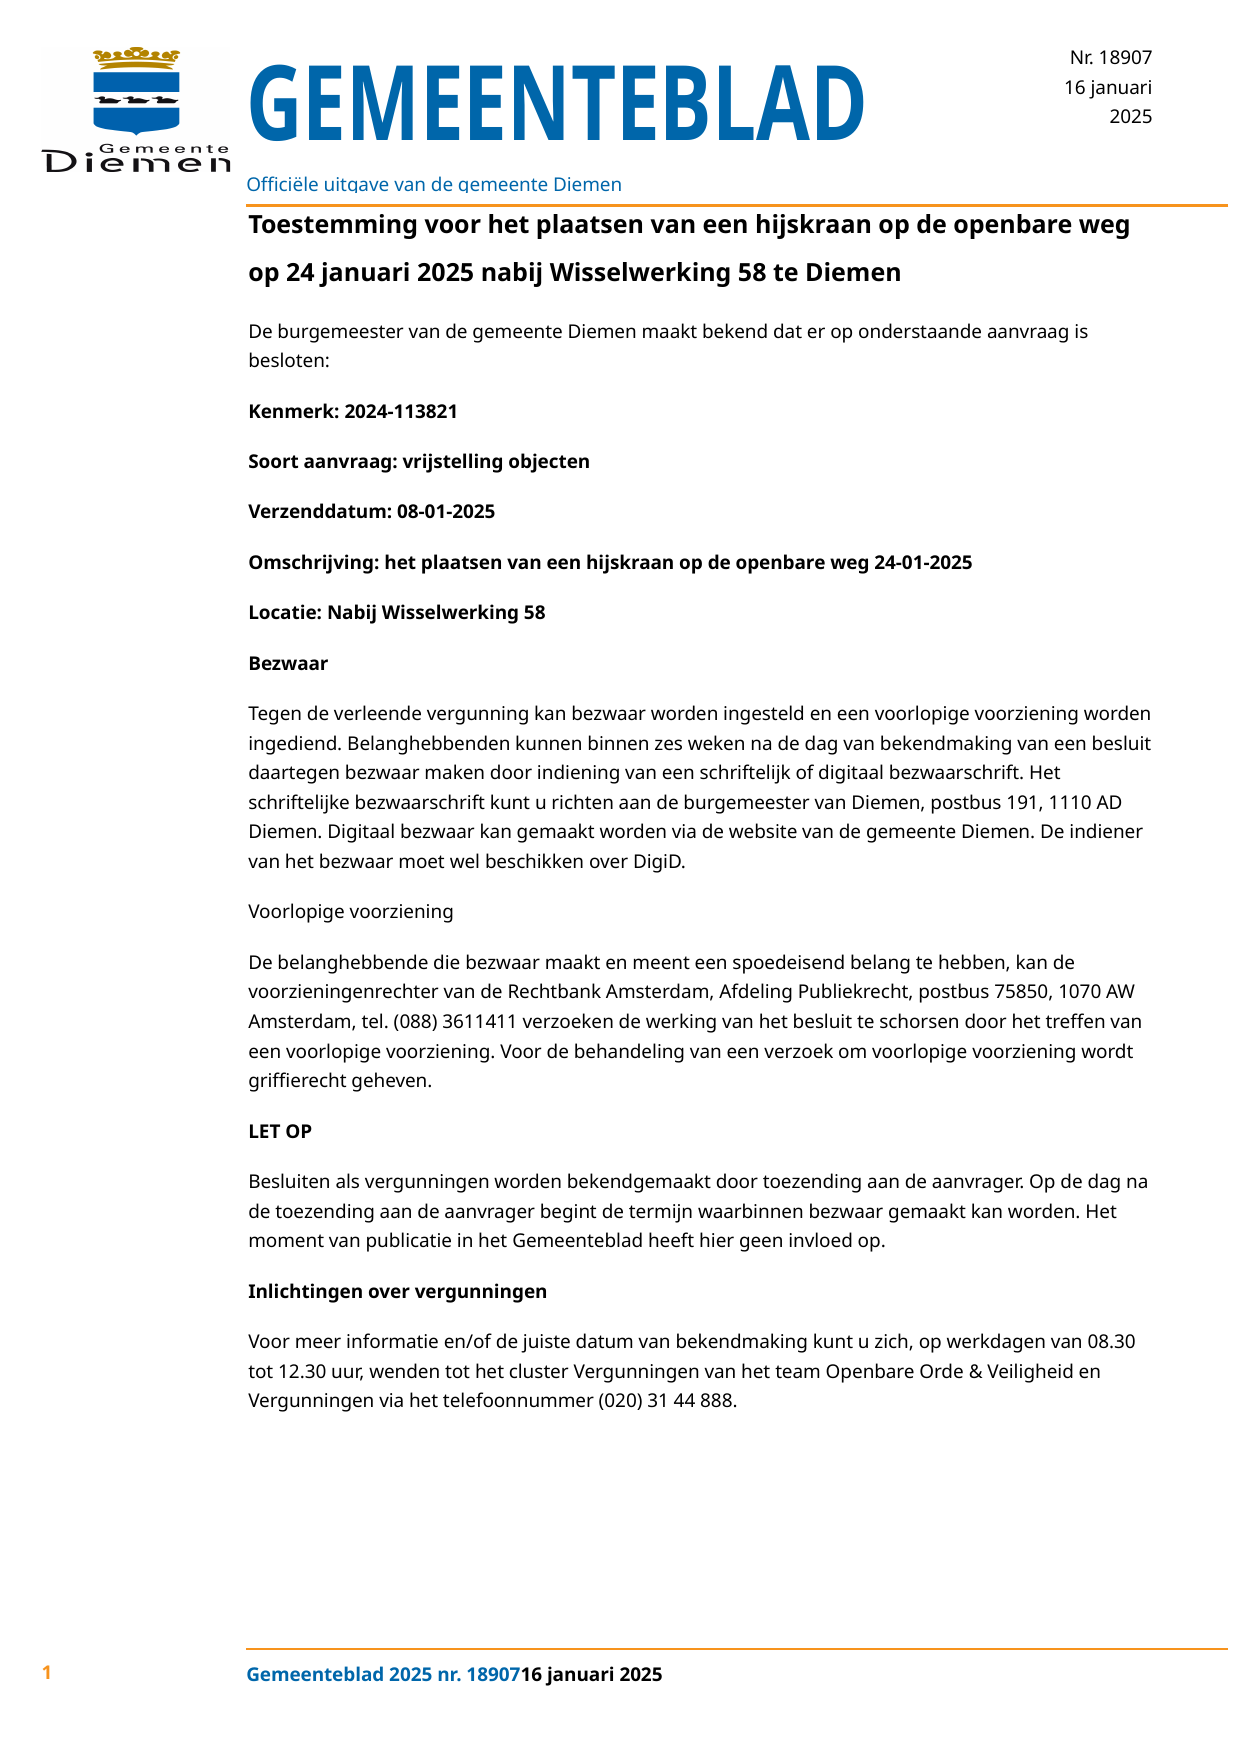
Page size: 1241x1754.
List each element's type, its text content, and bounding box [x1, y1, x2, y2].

text Bezwaar [248, 650, 1152, 676]
text Toestemming voor het plaatsen van een hijskraan op de openbare weg op 24 januari 2025 nabij Wisselwerking 58 te Diemen [248, 207, 1152, 288]
text De belanghebbende die bezwaar maakt en meent een spoedeisend belang te hebben, kan de voorzieningenrechter van de Rechtbank Amsterdam, Afdeling Publiekrecht, postbus 75850, 1070 AW Amsterdam, tel. (088) 3611411 verzoeken de werking van het besluit te schorsen door het treffen van een voorlopige voorziening. Voor de behandeling van een verzoek om voorlopige voorziening wordt griffierecht geheven. [248, 949, 1152, 1093]
text Tegen de verleende vergunning kan bezwaar worden ingesteld en een voorlopige voorziening worden ingediend. Belanghebbenden kunnen binnen zes weken na de dag van bekendmaking van een besluit daartegen bezwaar maken door indiening van een schriftelijk of digitaal bezwaarschrift. Het schriftelijke bezwaarschrift kunt u richten aan de burgemeester van Diemen, postbus 191, 1110 AD Diemen. Digitaal bezwaar kan gemaakt worden via de website van de gemeente Diemen. De indiener van het bezwaar moet wel beschikken over DigiD. [248, 700, 1152, 874]
text Locatie: Nabij Wisselwerking 58 [248, 599, 1152, 625]
text De burgemeester van de gemeente Diemen maakt bekend dat er op onderstaande aanvraag is besloten: [248, 318, 1152, 373]
text Kenmerk: 2024-113821 [248, 398, 1152, 424]
text Voorlopige voorziening [248, 899, 1152, 924]
picture [41, 47, 231, 172]
text Verzenddatum: 08-01-2025 [248, 499, 1152, 524]
text Soort aanvraag: vrijstelling objecten [248, 448, 1152, 474]
text Omschrijving: het plaatsen van een hijskraan op de openbare weg 24-01-2025 [248, 549, 1152, 575]
text Voor meer informatie en/of de juiste datum van bekendmaking kunt u zich, op werkdagen van 08.30 tot 12.30 uur, wenden tot het cluster Vergunningen van het team Openbare Orde & Veiligheid en Vergunningen via het telefoonnummer (020) 31 44 888. [248, 1328, 1152, 1413]
text Besluiten als vergunningen worden bekendgemaakt door toezending aan de aanvrager. Op de dag na de toezending aan de aanvrager begint de termijn waarbinnen bezwaar gemaakt kan worden. Het moment van publicatie in het Gemeenteblad heeft hier geen invloed op. [248, 1168, 1152, 1253]
text Inlichtingen over vergunningen [248, 1278, 1152, 1304]
text LET OP [248, 1118, 1152, 1144]
